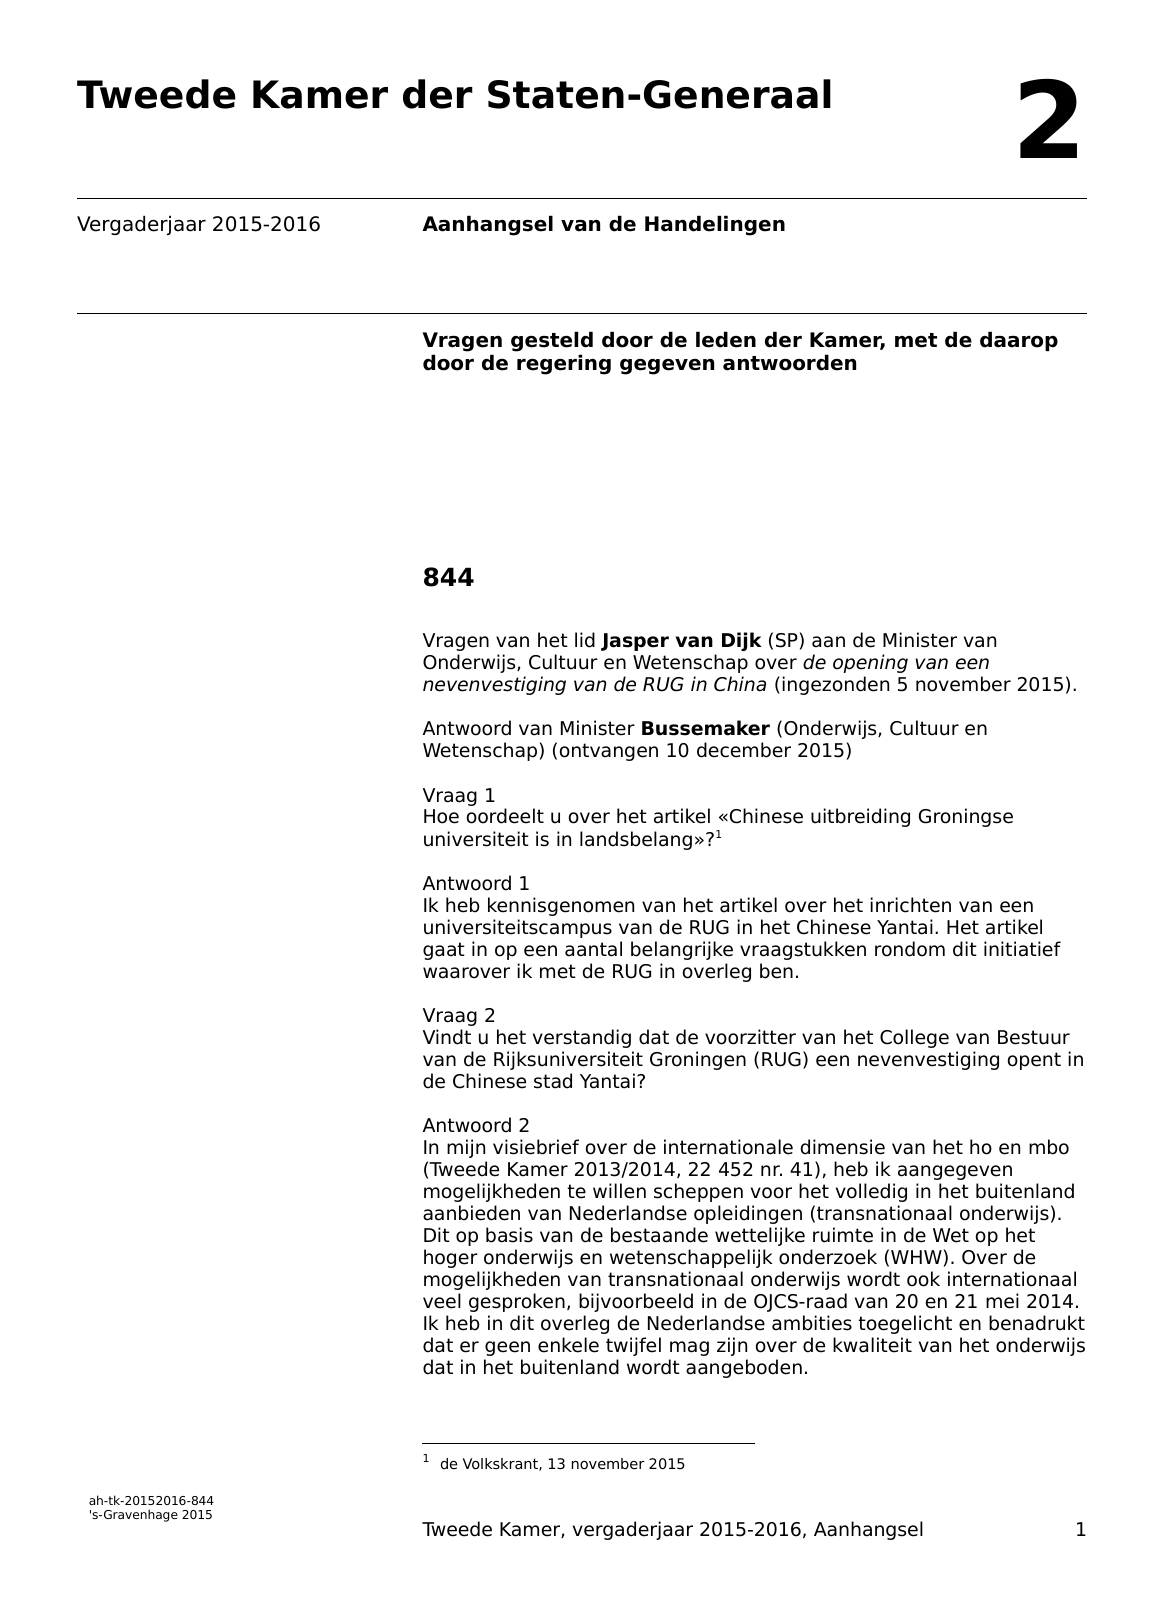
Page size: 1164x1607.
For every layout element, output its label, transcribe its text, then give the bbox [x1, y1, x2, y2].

text Vindt u het verstandig dat de voorzitter van het College van Bestuur van de Rijksuniversiteit Groningen (RUG) een nevenvestiging opent in de Chinese stad Yantai? [422, 1027, 1087, 1093]
table_cell Vergaderjaar 2015-2016 [77, 199, 422, 313]
text 's-Gravenhage 2015 [88, 1508, 323, 1522]
text 844 [422, 563, 1087, 592]
text Hoe oordeelt u over het artikel «Chinese uitbreiding Groningse universiteit is in landsbelang»? [422, 806, 1087, 850]
table_header 2 [886, 59, 1087, 198]
text Antwoord van Minister Bussemaker (Onderwijs, Cultuur en Wetenschap) (ontvangen 10 december 2015) [422, 718, 1087, 762]
text In mijn visiebrief over de internationale dimensie van het ho en mbo (Tweede Kamer 2013/2014, 22 452 nr. 41), heb ik aangegeven mogelijkheden te willen scheppen voor het volledig in het buitenland aanbieden van Nederlandse opleidingen (transnationaal onderwijs). Dit op basis van de bestaande wettelijke ruimte in de Wet op het hoger onderwijs en wetenschappelijk onderzoek (WHW). Over de mogelijkheden van transnationaal onderwijs wordt ook internationaal veel gesproken, bijvoorbeeld in de OJCS-raad van 20 en 21 mei 2014. Ik heb in dit overleg de Nederlandse ambities toegelicht en benadrukt dat er geen enkele twijfel mag zijn over de kwaliteit van het onderwijs dat in het buitenland wordt aangeboden. [422, 1137, 1087, 1378]
text Ik heb kennisgenomen van het artikel over het inrichten van een universiteitscampus van de RUG in het Chinese Yantai. Het artikel gaat in op een aantal belangrijke vraagstukken rondom dit initiatief waarover ik met de RUG in overleg ben. [422, 894, 1087, 982]
text ah-tk-20152016-844 [88, 1494, 323, 1508]
text de Volkskrant, 13 november 2015 [422, 1452, 1087, 1474]
text Antwoord 1 [422, 873, 1087, 894]
text Vraag 1 [422, 784, 1087, 806]
text Vragen van het lid Jasper van Dijk (SP) aan de Minister van Onderwijs, Cultuur en Wetenschap over de opening van een nevenvestiging van de RUG in China (ingezonden 5 november 2015). [422, 630, 1087, 696]
table_cell Aanhangsel van de Handelingen [422, 199, 1087, 313]
table_cell Vragen gesteld door de leden der Kamer, met de daarop door de regering gegeven antwoorden [422, 314, 1087, 375]
table_cell [77, 314, 422, 375]
text Antwoord 2 [422, 1115, 1087, 1137]
table_header Tweede Kamer der Staten-Generaal [77, 59, 886, 198]
text Vraag 2 [422, 1005, 1087, 1027]
